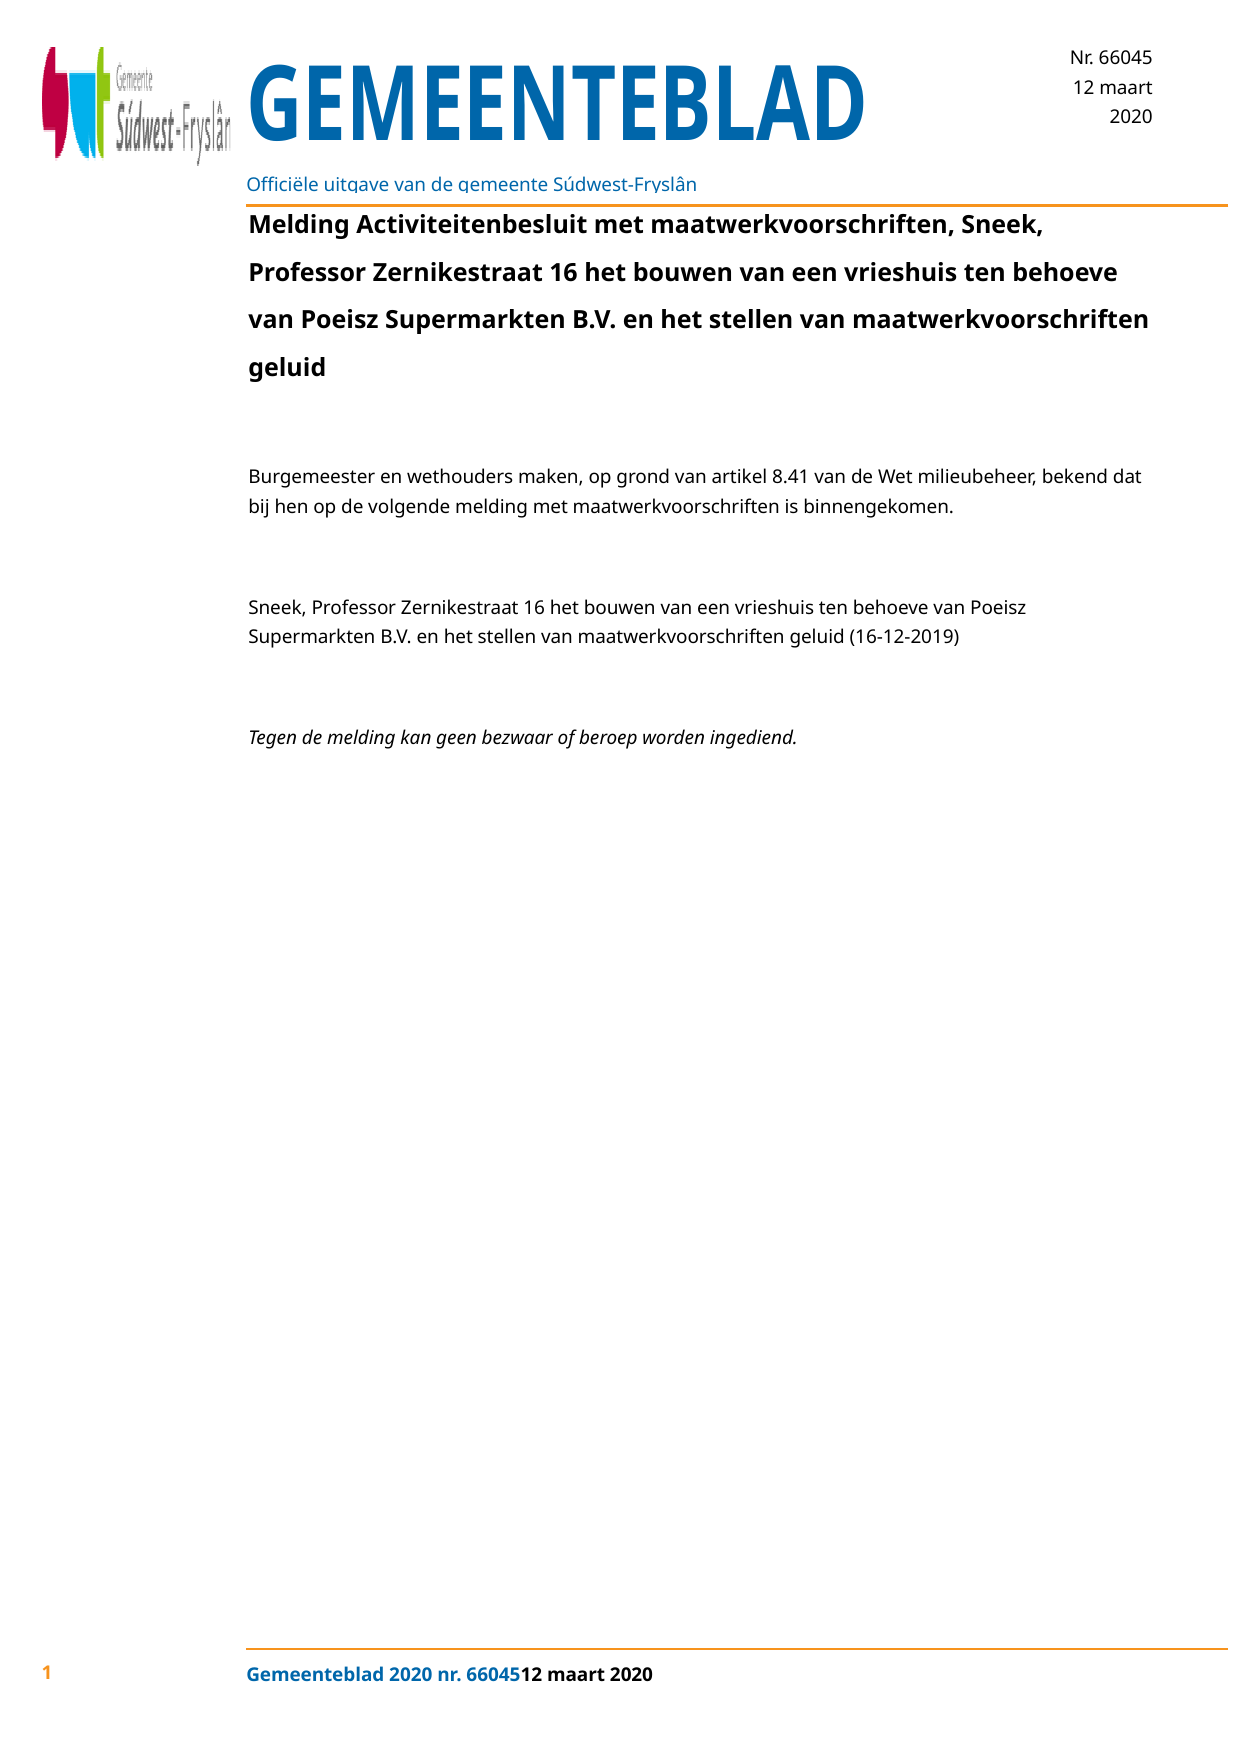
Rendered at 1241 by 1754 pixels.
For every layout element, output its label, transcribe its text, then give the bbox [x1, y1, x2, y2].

text Burgemeester en wethouders maken, op grond van artikel 8.41 van de Wet milieubeheer, bekend dat bij hen op de volgende melding met maatwerkvoorschriften is binnengekomen. [248, 463, 1152, 519]
text Melding Activiteitenbesluit met maatwerkvoorschriften, Sneek, Professor Zernikestraat 16 het bouwen van een vrieshuis ten behoeve van Poeisz Supermarkten B.V. en het stellen van maatwerkvoorschriften geluid [248, 207, 1152, 384]
text Tegen de melding kan geen bezwaar of beroep worden ingediend. [248, 724, 1152, 750]
picture [41, 47, 231, 172]
text Sneek, Professor Zernikestraat 16 het bouwen van een vrieshuis ten behoeve van Poeisz Supermarkten B.V. en het stellen van maatwerkvoorschriften geluid (16-12-2019) [248, 594, 1152, 649]
